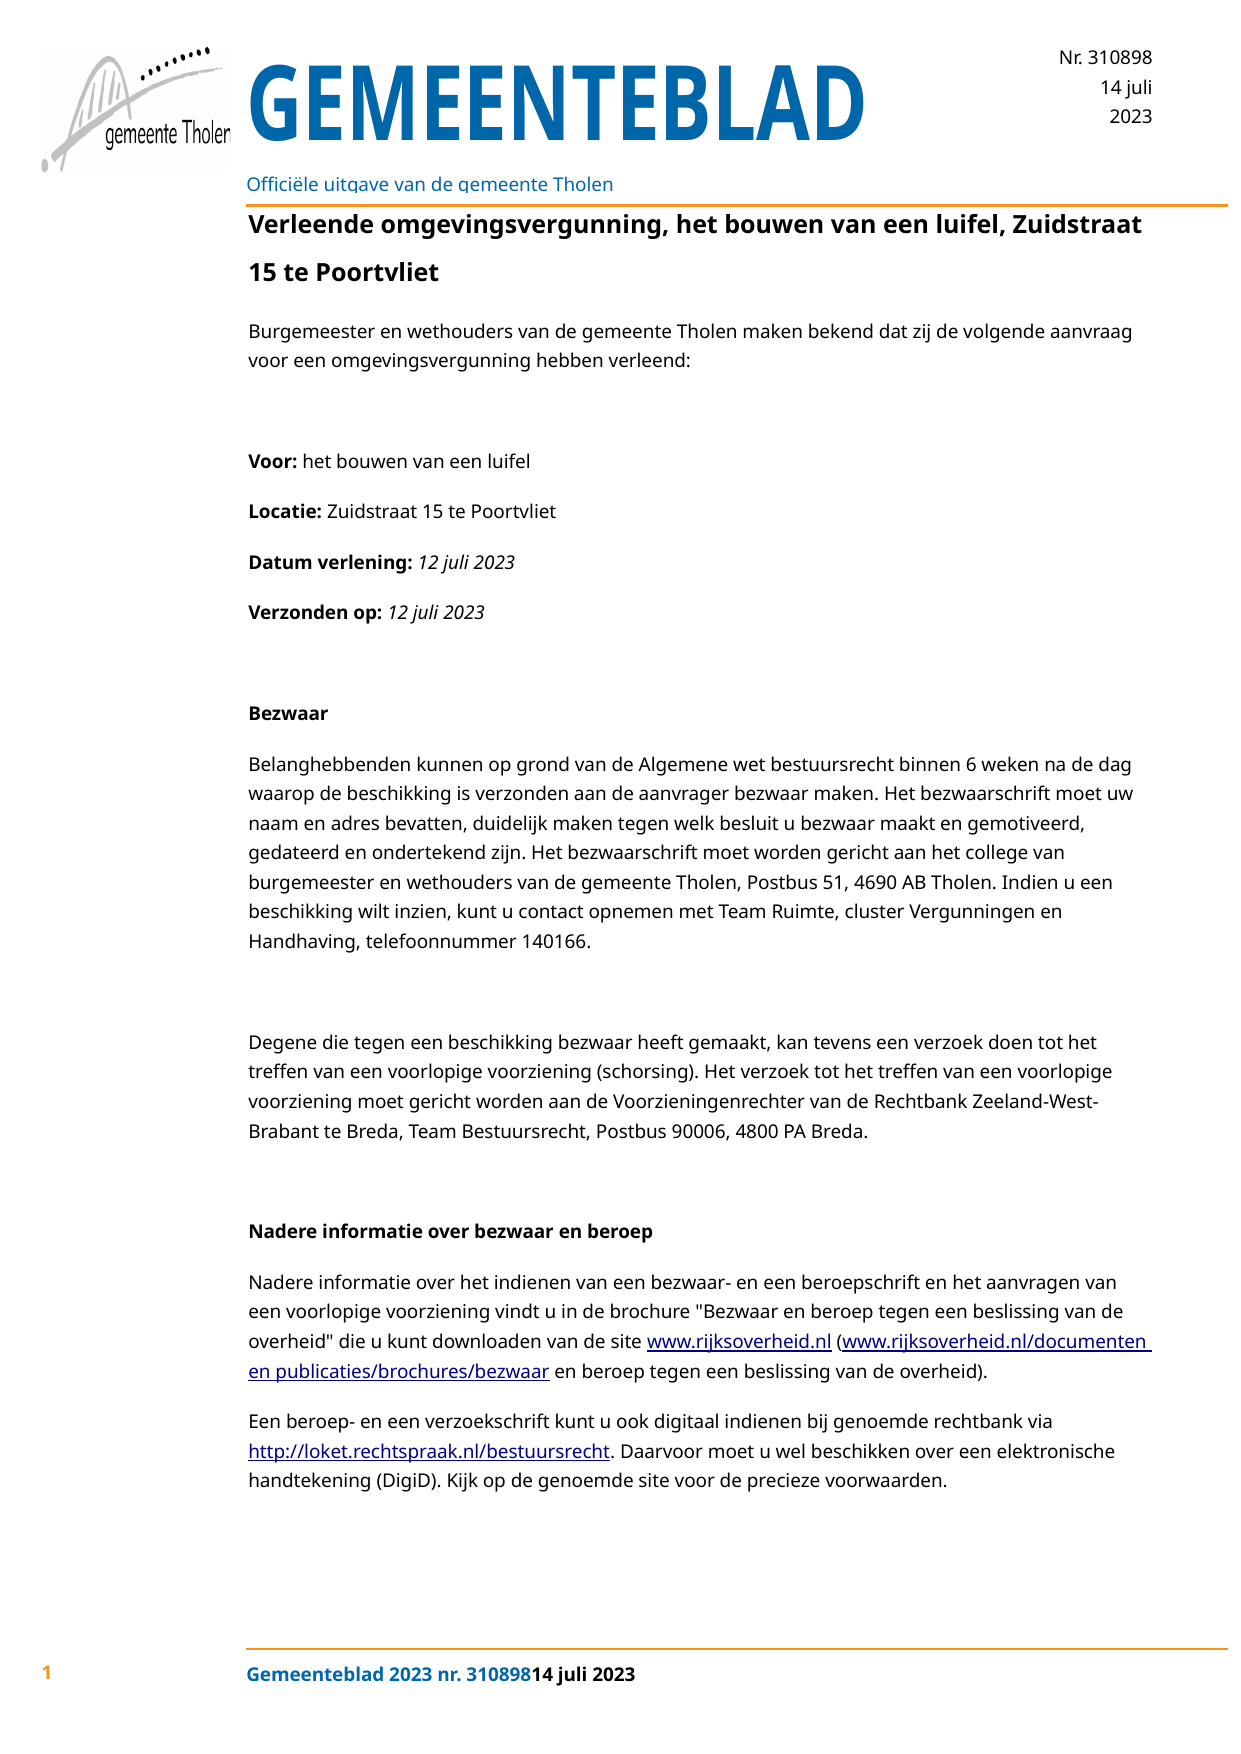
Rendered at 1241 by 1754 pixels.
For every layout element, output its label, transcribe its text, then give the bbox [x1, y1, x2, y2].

picture [41, 47, 231, 172]
text Burgemeester en wethouders van de gemeente Tholen maken bekend dat zij de volgende aanvraag voor een omgevingsvergunning hebben verleend: [248, 318, 1152, 373]
text Nadere informatie over het indienen van een bezwaar- en een beroepschrift en het aanvragen van een voorlopige voorziening vindt u in de brochure "Bezwaar en beroep tegen een beslissing van de overheid" die u kunt downloaden van de site www.rijksoverheid.nl (www.rijksoverheid.nl/documenten en publicaties/brochures/bezwaar en beroep tegen een beslissing van de overheid). [248, 1269, 1152, 1384]
text Verzonden op: 12 juli 2023 [248, 599, 1152, 625]
text Belanghebbenden kunnen op grond van de Algemene wet bestuursrecht binnen 6 weken na de dag waarop de beschikking is verzonden aan de aanvrager bezwaar maken. Het bezwaarschrift moet uw naam en adres bevatten, duidelijk maken tegen welk besluit u bezwaar maakt en gemotiveerd, gedateerd en ondertekend zijn. Het bezwaarschrift moet worden gericht aan het college van burgemeester en wethouders van de gemeente Tholen, Postbus 51, 4690 AB Tholen. Indien u een beschikking wilt inzien, kunt u contact opnemen met Team Ruimte, cluster Vergunningen en Handhaving, telefoonnummer 140166. [248, 751, 1152, 954]
text Voor: het bouwen van een luifel [248, 448, 1152, 474]
text Bezwaar [248, 700, 1152, 726]
text Een beroep- en een verzoekschrift kunt u ook digitaal indienen bij genoemde rechtbank via http://loket.rechtspraak.nl/bestuursrecht. Daarvoor moet u wel beschikken over een elektronische handtekening (DigiD). Kijk op de genoemde site voor de precieze voorwaarden. [248, 1408, 1152, 1493]
text Verleende omgevingsvergunning, het bouwen van een luifel, Zuidstraat 15 te Poortvliet [248, 207, 1152, 288]
text Degene die tegen een beschikking bezwaar heeft gemaakt, kan tevens een verzoek doen tot het treffen van een voorlopige voorziening (schorsing). Het verzoek tot het treffen van een voorlopige voorziening moet gericht worden aan de Voorzieningenrechter van de Rechtbank Zeeland-West-Brabant te Breda, Team Bestuursrecht, Postbus 90006, 4800 PA Breda. [248, 1029, 1152, 1144]
text Nadere informatie over bezwaar en beroep [248, 1219, 1152, 1244]
text Datum verlening: 12 juli 2023 [248, 549, 1152, 575]
text Locatie: Zuidstraat 15 te Poortvliet [248, 499, 1152, 524]
